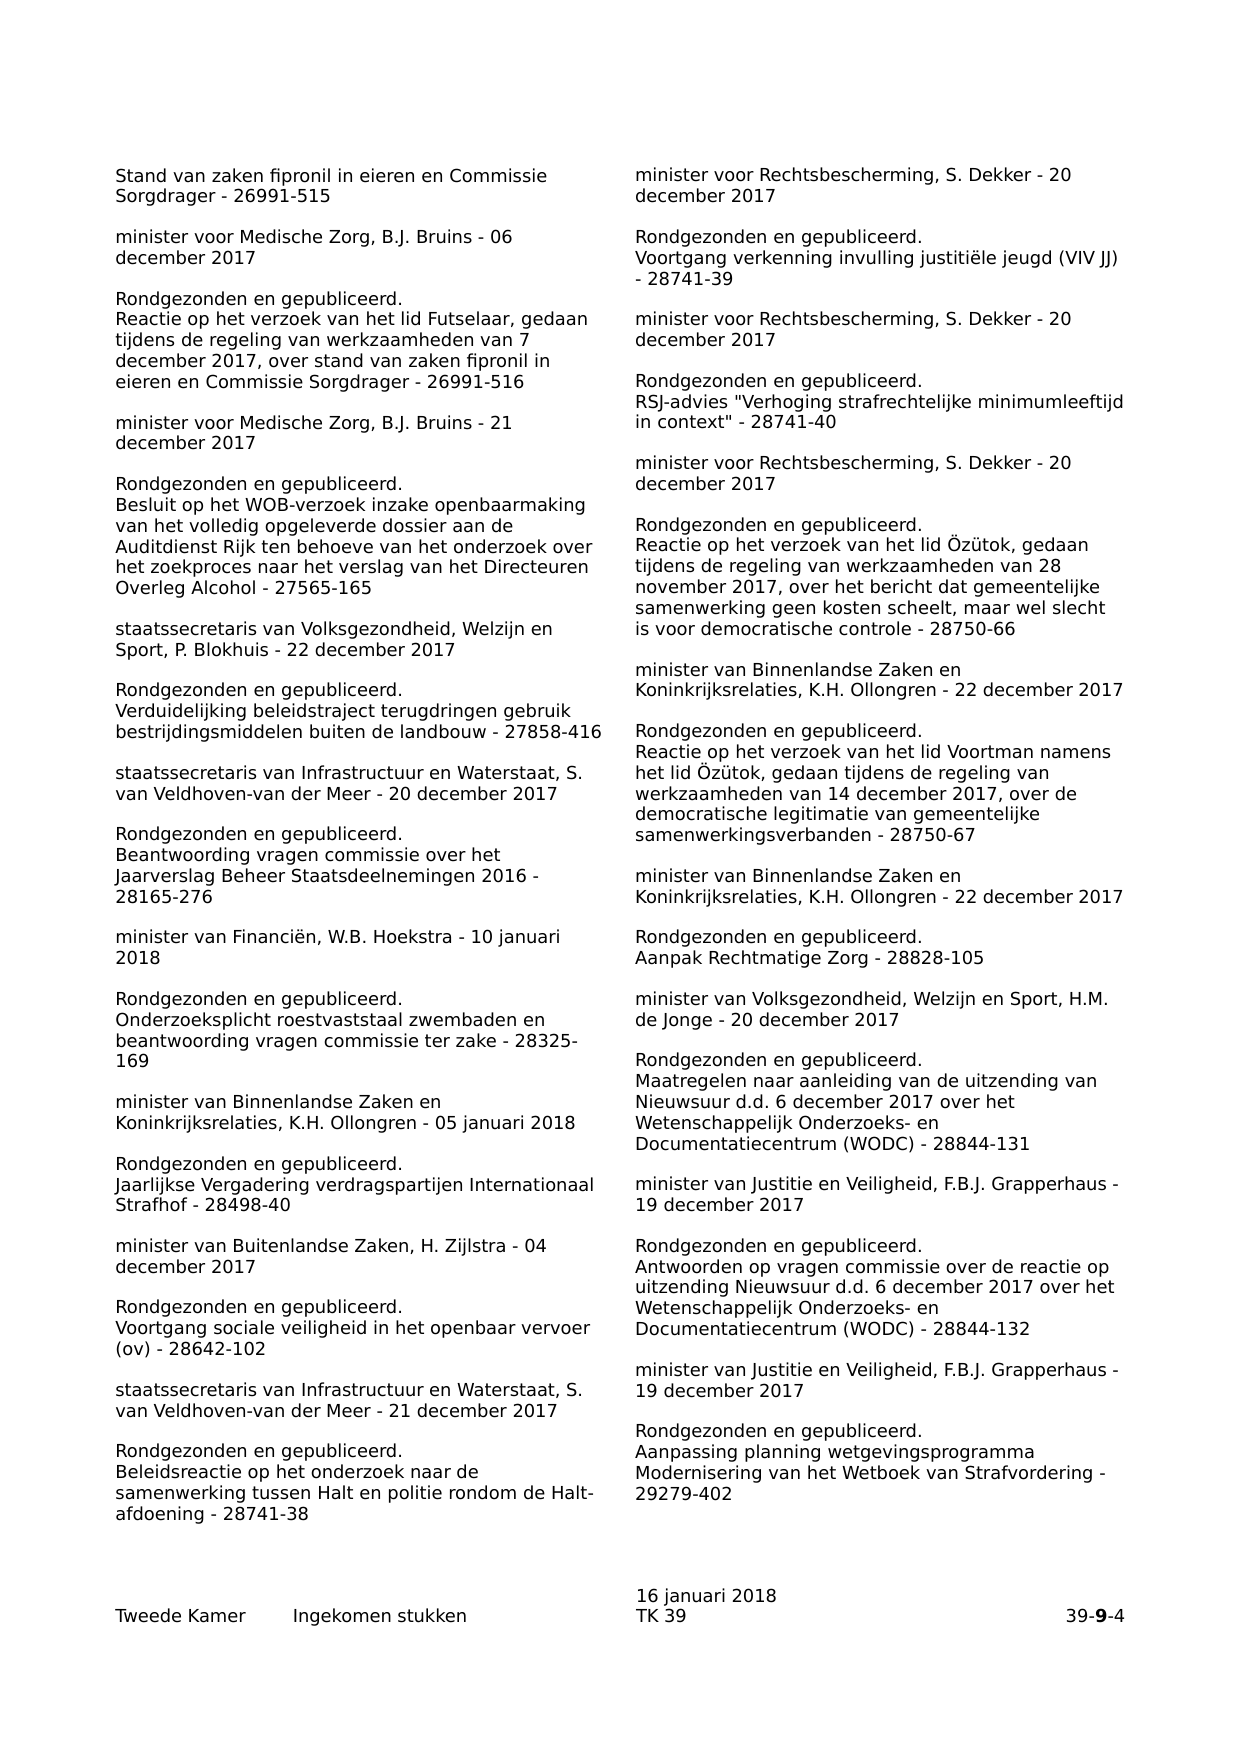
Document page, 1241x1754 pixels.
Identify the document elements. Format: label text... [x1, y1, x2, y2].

text minister voor Rechtsbescherming, S. Dekker - 20 december 2017 [635, 309, 1125, 351]
text Beleidsreactie op het onderzoek naar de samenwerking tussen Halt en politie rondom de Halt-afdoening - 28741-38 [115, 1462, 605, 1524]
text Rondgezonden en gepubliceerd. [115, 1441, 605, 1462]
text Reactie op het verzoek van het lid Voortman namens het lid Özütok, gedaan tijdens de regeling van werkzaamheden van 14 december 2017, over de democratische legitimatie van gemeentelijke samenwerkingsverbanden - 28750-67 [635, 742, 1125, 846]
text Rondgezonden en gepubliceerd. [115, 288, 605, 309]
text RSJ-advies "Verhoging strafrechtelijke minimumleeftijd in context" - 28741-40 [635, 391, 1125, 433]
text minister voor Medische Zorg, B.J. Bruins - 06 december 2017 [115, 227, 605, 268]
text staatssecretaris van Infrastructuur en Waterstaat, S. van Veldhoven-van der Meer - 21 december 2017 [115, 1380, 605, 1421]
text minister voor Rechtsbescherming, S. Dekker - 20 december 2017 [635, 453, 1125, 494]
text Antwoorden op vragen commissie over de reactie op uitzending Nieuwsuur d.d. 6 december 2017 over het Wetenschappelijk Onderzoeks- en Documentatiecentrum (WODC) - 28844-132 [635, 1256, 1125, 1340]
text Rondgezonden en gepubliceerd. [635, 227, 1125, 247]
text staatssecretaris van Volksgezondheid, Welzijn en Sport, P. Blokhuis - 22 december 2017 [115, 619, 605, 660]
text Rondgezonden en gepubliceerd. [635, 1050, 1125, 1071]
text Rondgezonden en gepubliceerd. [115, 1153, 605, 1174]
text Stand van zaken fipronil in eieren en Commissie Sorgdrager - 26991-515 [115, 165, 605, 207]
text Aanpassing planning wetgevingsprogramma Modernisering van het Wetboek van Strafvordering - 29279-402 [635, 1442, 1125, 1504]
text Rondgezonden en gepubliceerd. [635, 721, 1125, 742]
text Rondgezonden en gepubliceerd. [115, 680, 605, 701]
text Rondgezonden en gepubliceerd. [635, 371, 1125, 391]
text minister van Volksgezondheid, Welzijn en Sport, H.M. de Jonge - 20 december 2017 [635, 989, 1125, 1030]
text Reactie op het verzoek van het lid Özütok, gedaan tijdens de regeling van werkzaamheden van 28 november 2017, over het bericht dat gemeentelijke samenwerking geen kosten scheelt, maar wel slecht is voor democratische controle - 28750-66 [635, 535, 1125, 639]
text Aanpak Rechtmatige Zorg - 28828-105 [635, 948, 1125, 969]
text Rondgezonden en gepubliceerd. [635, 1236, 1125, 1256]
text Rondgezonden en gepubliceerd. [115, 1297, 605, 1318]
text Voortgang sociale veiligheid in het openbaar vervoer (ov) - 28642-102 [115, 1318, 605, 1360]
text minister van Buitenlandse Zaken, H. Zijlstra - 04 december 2017 [115, 1236, 605, 1277]
text staatssecretaris van Infrastructuur en Waterstaat, S. van Veldhoven-van der Meer - 20 december 2017 [115, 763, 605, 804]
text Voortgang verkenning invulling justitiële jeugd (VIV JJ) - 28741-39 [635, 247, 1125, 289]
text minister van Justitie en Veiligheid, F.B.J. Grapperhaus - 19 december 2017 [635, 1360, 1125, 1401]
text Onderzoeksplicht roestvaststaal zwembaden en beantwoording vragen commissie ter zake - 28325-169 [115, 1009, 605, 1072]
text minister van Financiën, W.B. Hoekstra - 10 januari 2018 [115, 927, 605, 969]
text Jaarlijkse Vergadering verdragspartijen Internationaal Strafhof - 28498-40 [115, 1174, 605, 1216]
text Maatregelen naar aanleiding van de uitzending van Nieuwsuur d.d. 6 december 2017 over het Wetenschappelijk Onderzoeks- en Documentatiecentrum (WODC) - 28844-131 [635, 1071, 1125, 1154]
text Beantwoording vragen commissie over het Jaarverslag Beheer Staatsdeelnemingen 2016 - 28165-276 [115, 845, 605, 907]
text minister voor Rechtsbescherming, S. Dekker - 20 december 2017 [635, 165, 1125, 207]
text minister van Binnenlandse Zaken en Koninkrijksrelaties, K.H. Ollongren - 22 december 2017 [635, 866, 1125, 907]
text Rondgezonden en gepubliceerd. [635, 1421, 1125, 1442]
text Rondgezonden en gepubliceerd. [635, 927, 1125, 948]
text minister van Justitie en Veiligheid, F.B.J. Grapperhaus - 19 december 2017 [635, 1174, 1125, 1216]
text minister van Binnenlandse Zaken en Koninkrijksrelaties, K.H. Ollongren - 05 januari 2018 [115, 1092, 605, 1133]
text Rondgezonden en gepubliceerd. [115, 989, 605, 1009]
text Rondgezonden en gepubliceerd. [115, 824, 605, 845]
text Reactie op het verzoek van het lid Futselaar, gedaan tijdens de regeling van werkzaamheden van 7 december 2017, over stand van zaken fipronil in eieren en Commissie Sorgdrager - 26991-516 [115, 309, 605, 392]
text Rondgezonden en gepubliceerd. [115, 474, 605, 495]
text Besluit op het WOB-verzoek inzake openbaarmaking van het volledig opgeleverde dossier aan de Auditdienst Rijk ten behoeve van het onderzoek over het zoekproces naar het verslag van het Directeuren Overleg Alcohol - 27565-165 [115, 495, 605, 599]
text Rondgezonden en gepubliceerd. [635, 514, 1125, 535]
text Verduidelijking beleidstraject terugdringen gebruik bestrijdingsmiddelen buiten de landbouw - 27858-416 [115, 701, 605, 743]
text minister van Binnenlandse Zaken en Koninkrijksrelaties, K.H. Ollongren - 22 december 2017 [635, 659, 1125, 701]
text minister voor Medische Zorg, B.J. Bruins - 21 december 2017 [115, 412, 605, 454]
